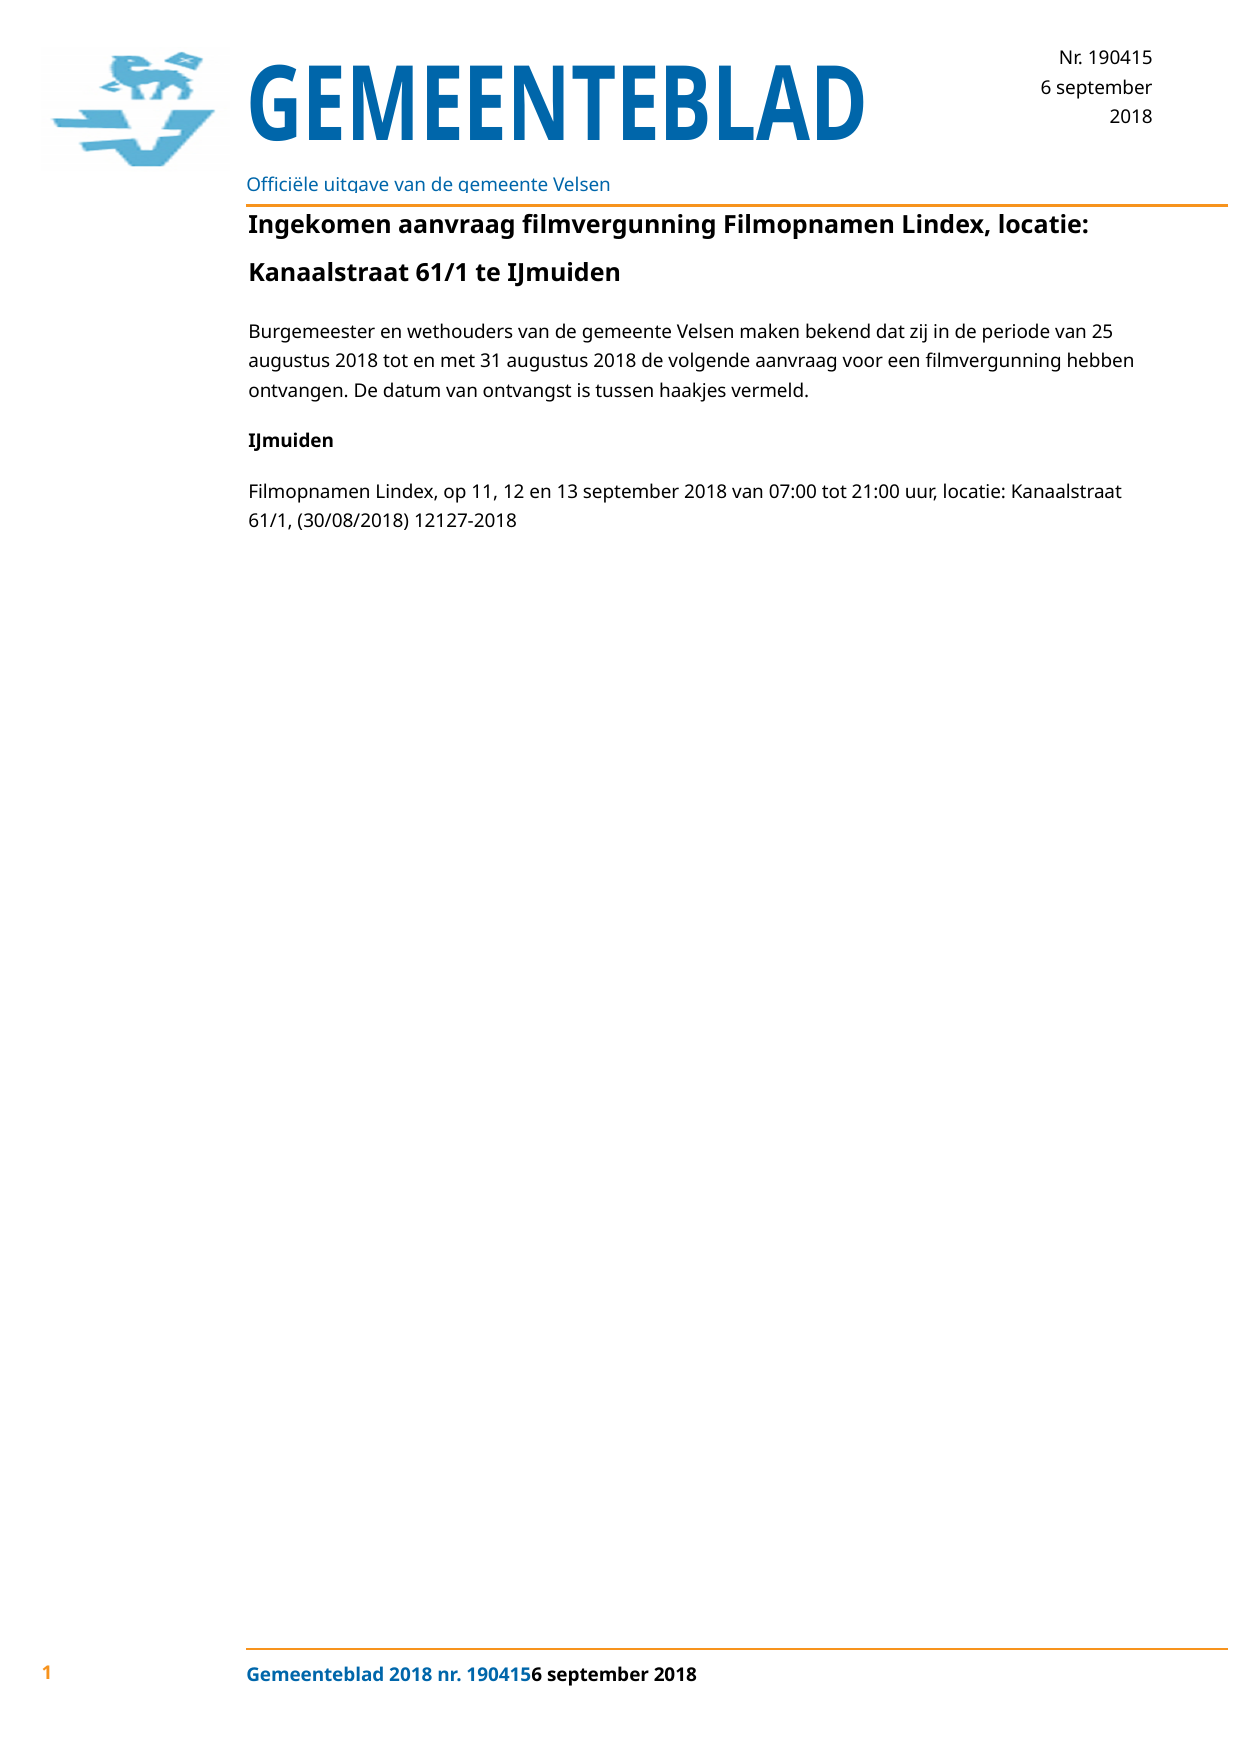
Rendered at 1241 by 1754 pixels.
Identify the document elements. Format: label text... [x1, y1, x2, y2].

text Ingekomen aanvraag filmvergunning Filmopnamen Lindex, locatie: Kanaalstraat 61/1 te IJmuiden [248, 207, 1152, 288]
text IJmuiden [248, 427, 1152, 453]
picture [41, 47, 231, 172]
text Burgemeester en wethouders van de gemeente Velsen maken bekend dat zij in de periode van 25 augustus 2018 tot en met 31 augustus 2018 de volgende aanvraag voor een filmvergunning hebben ontvangen. De datum van ontvangst is tussen haakjes vermeld. [248, 318, 1152, 403]
text Filmopnamen Lindex, op 11, 12 en 13 september 2018 van 07:00 tot 21:00 uur, locatie: Kanaalstraat 61/1, (30/08/2018) 12127-2018 [248, 478, 1152, 533]
